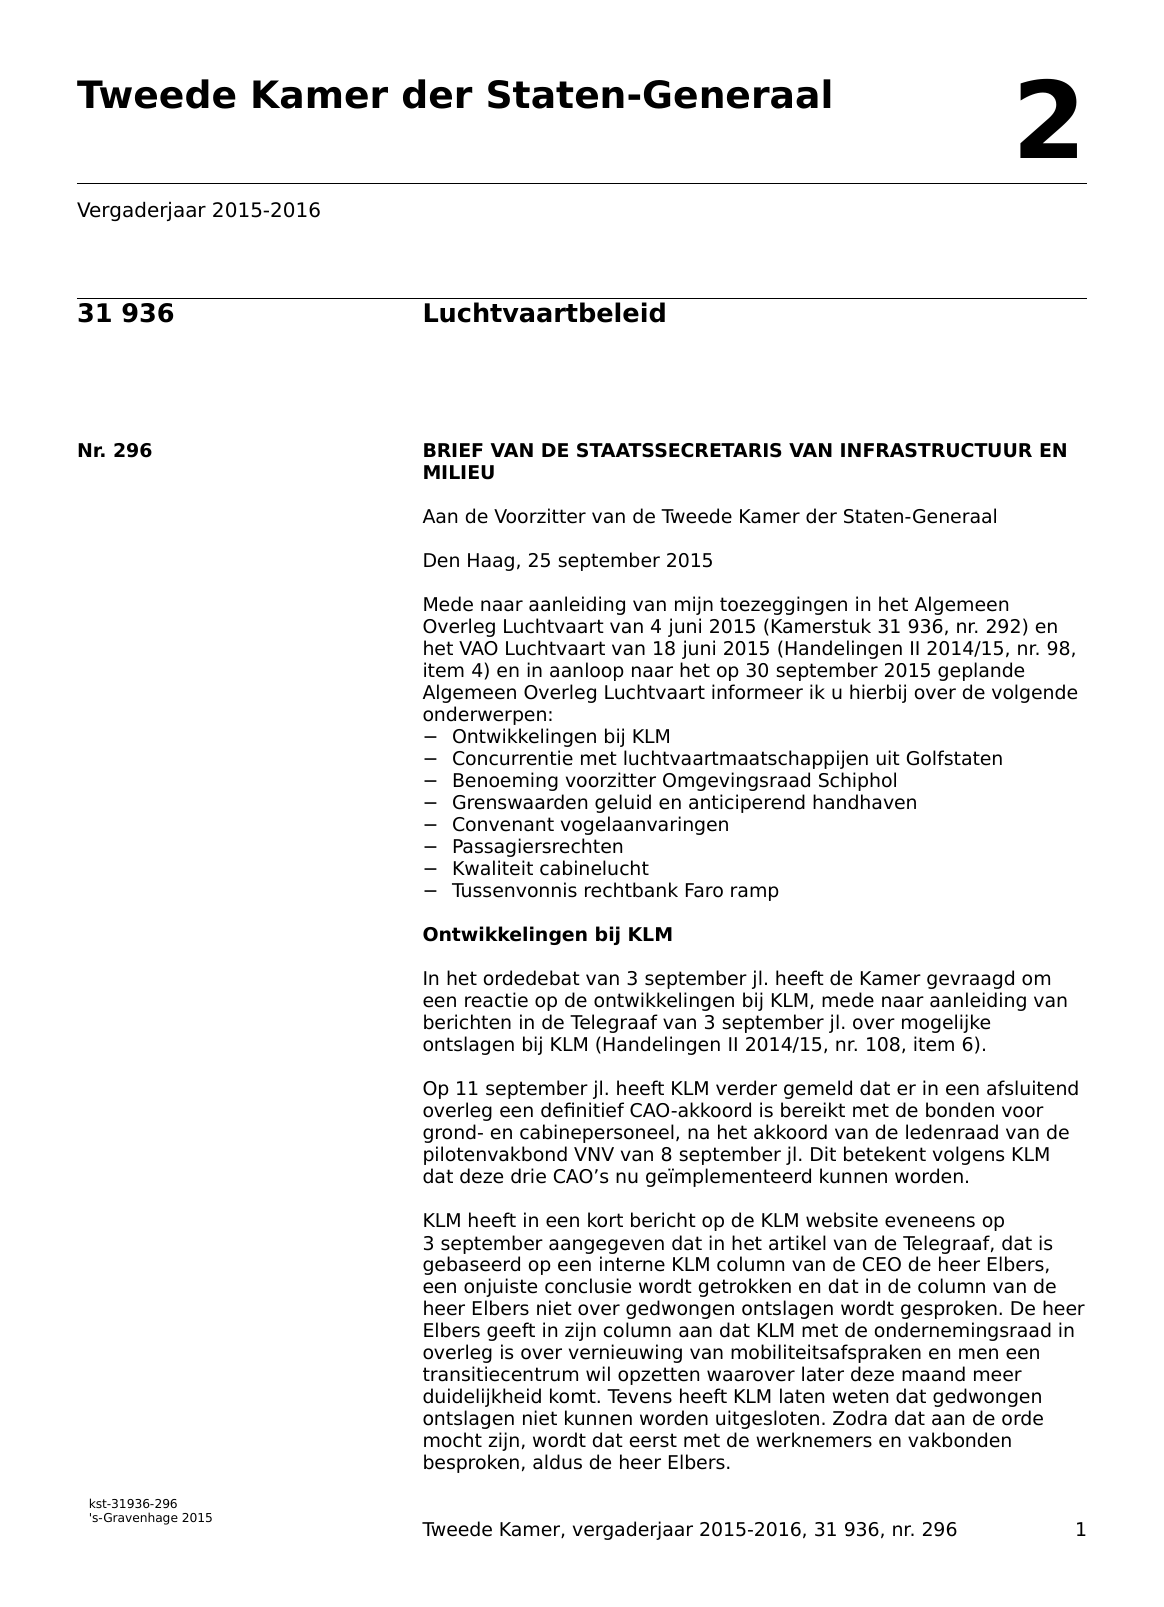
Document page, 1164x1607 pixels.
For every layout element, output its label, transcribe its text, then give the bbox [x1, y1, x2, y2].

text Aan de Voorzitter van de Tweede Kamer der Staten-Generaal [422, 506, 1087, 528]
text − Passagiersrechten [422, 836, 1087, 858]
text − Grenswaarden geluid en anticiperend handhaven [422, 792, 1087, 814]
text − Ontwikkelingen bij KLM [422, 726, 1087, 748]
text − Concurrentie met luchtvaartmaatschappijen uit Golfstaten [422, 748, 1087, 770]
subtitle Nr. 296 BRIEF VAN DE STAATSSECRETARIS VAN INFRASTRUCTUUR EN MILIEU [77, 440, 1087, 484]
subtitle 31 936 Luchtvaartbeleid [77, 299, 1087, 329]
text Den Haag, 25 september 2015 [422, 550, 1087, 572]
text 's-Gravenhage 2015 [88, 1511, 323, 1525]
text − Convenant vogelaanvaringen [422, 814, 1087, 836]
text kst-31936-296 [88, 1497, 323, 1511]
subtitle Ontwikkelingen bij KLM [422, 924, 1087, 946]
text In het ordedebat van 3 september jl. heeft de Kamer gevraagd om een reactie op de ontwikkelingen bij KLM, mede naar aanleiding van berichten in de Telegraaf van 3 september jl. over mogelijke ontslagen bij KLM (Handelingen II 2014/15, nr. 108, item 6). [422, 968, 1087, 1056]
table_cell Vergaderjaar 2015-2016 [77, 184, 1087, 298]
text − Tussenvonnis rechtbank Faro ramp [422, 880, 1087, 902]
table_header Tweede Kamer der Staten-Generaal [77, 59, 886, 183]
text KLM heeft in een kort bericht op de KLM website eveneens op 3 september aangegeven dat in het artikel van de Telegraaf, dat is gebaseerd op een interne KLM column van de CEO de heer Elbers, een onjuiste conclusie wordt getrokken en dat in de column van de heer Elbers niet over gedwongen ontslagen wordt gesproken. De heer Elbers geeft in zijn column aan dat KLM met de ondernemingsraad in overleg is over vernieuwing van mobiliteitsafspraken en men een transitiecentrum wil opzetten waarover later deze maand meer duidelijkheid komt. Tevens heeft KLM laten weten dat gedwongen ontslagen niet kunnen worden uitgesloten. Zodra dat aan de orde mocht zijn, wordt dat eerst met de werknemers en vakbonden besproken, aldus de heer Elbers. [422, 1210, 1087, 1474]
table_header 2 [886, 59, 1087, 183]
text − Kwaliteit cabinelucht [422, 858, 1087, 880]
text − Benoeming voorzitter Omgevingsraad Schiphol [422, 770, 1087, 792]
text Mede naar aanleiding van mijn toezeggingen in het Algemeen Overleg Luchtvaart van 4 juni 2015 (Kamerstuk 31 936, nr. 292) en het VAO Luchtvaart van 18 juni 2015 (Handelingen II 2014/15, nr. 98, item 4) en in aanloop naar het op 30 september 2015 geplande Algemeen Overleg Luchtvaart informeer ik u hierbij over de volgende onderwerpen: [422, 594, 1087, 726]
text Op 11 september jl. heeft KLM verder gemeld dat er in een afsluitend overleg een definitief CAO-akkoord is bereikt met de bonden voor grond- en cabinepersoneel, na het akkoord van de ledenraad van de pilotenvakbond VNV van 8 september jl. Dit betekent volgens KLM dat deze drie CAO’s nu geïmplementeerd kunnen worden. [422, 1078, 1087, 1188]
